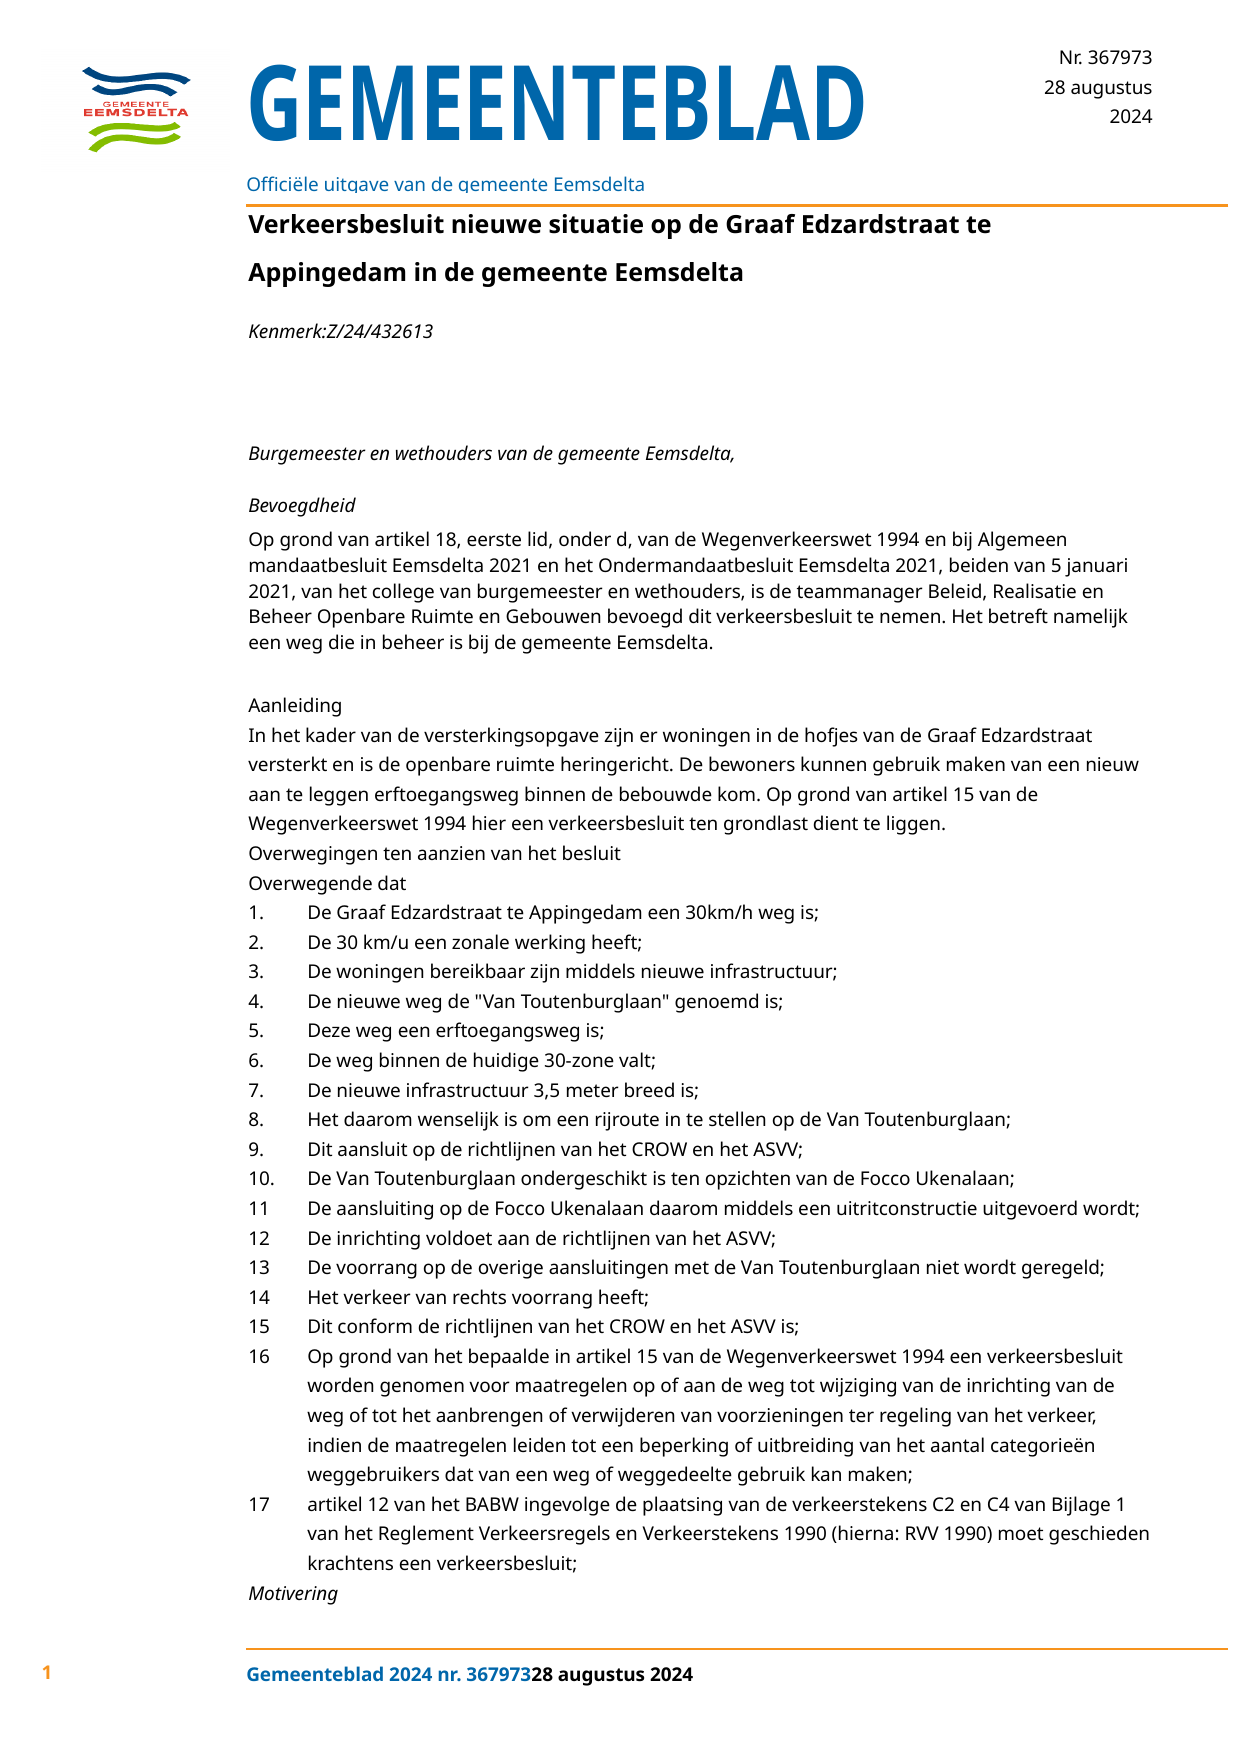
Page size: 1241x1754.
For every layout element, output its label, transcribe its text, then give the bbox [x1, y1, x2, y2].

list De nieuwe infrastructuur 3,5 meter breed is; [248, 1077, 1152, 1102]
list De weg binnen de huidige 30-zone valt; [248, 1047, 1152, 1073]
list Het verkeer van rechts voorrang heeft; [248, 1284, 1152, 1309]
list Dit conform de richtlijnen van het CROW en het ASVV is; [248, 1313, 1152, 1339]
list De nieuwe weg de "Van Toutenburglaan" genoemd is; [248, 988, 1152, 1014]
text Verkeersbesluit nieuwe situatie op de Graaf Edzardstraat te Appingedam in de gemeente Eemsdelta [248, 207, 1152, 288]
list Op grond van het bepaalde in artikel 15 van de Wegenverkeerswet 1994 een verkeersbesluit worden genomen voor maatregelen op of aan de weg tot wijziging van de inrichting van de weg of tot het aanbrengen of verwijderen van voorzieningen ter regeling van het verkeer, indien de maatregelen leiden tot een beperking of uitbreiding van het aantal categorieën weggebruikers dat van een weg of weggedeelte gebruik kan maken; [248, 1343, 1152, 1487]
text Kenmerk:Z/24/432613 [248, 318, 1152, 344]
text In het kader van de versterkingsopgave zijn er woningen in de hofjes van de Graaf Edzardstraat versterkt en is de openbare ruimte heringericht. De bewoners kunnen gebruik maken van een nieuw aan te leggen erftoegangsweg binnen de bebouwde kom. Op grond van artikel 15 van de Wegenverkeerswet 1994 hier een verkeersbesluit ten grondlast dient te liggen. [248, 722, 1152, 836]
picture [41, 47, 231, 172]
text Motivering [248, 1580, 1152, 1605]
list De aansluiting op de Focco Ukenalaan daarom middels een uitritconstructie uitgevoerd wordt; [248, 1195, 1152, 1221]
list De 30 km/u een zonale werking heeft; [248, 929, 1152, 954]
text Bevoegdheid [248, 492, 1152, 518]
list De inrichting voldoet aan de richtlijnen van het ASVV; [248, 1225, 1152, 1250]
text Aanleiding [248, 692, 1152, 718]
list Deze weg een erftoegangsweg is; [248, 1018, 1152, 1043]
text Overwegende dat [248, 870, 1152, 895]
list Het daarom wenselijk is om een rijroute in te stellen op de Van Toutenburglaan; [248, 1106, 1152, 1132]
text Burgemeester en wethouders van de gemeente Eemsdelta, [248, 440, 1152, 465]
list De voorrang op de overige aansluitingen met de Van Toutenburglaan niet wordt geregeld; [248, 1254, 1152, 1280]
text Op grond van artikel 18, eerste lid, onder d, van de Wegenverkeerswet 1994 en bij Algemeen mandaatbesluit Eemsdelta 2021 en het Ondermandaatbesluit Eemsdelta 2021, beiden van 5 januari 2021, van het college van burgemeester en wethouders, is de teammanager Beleid, Realisatie en Beheer Openbare Ruimte en Gebouwen bevoegd dit verkeersbesluit te nemen. Het betreft namelijk een weg die in beheer is bij de gemeente Eemsdelta. [248, 527, 1152, 655]
text Overwegingen ten aanzien van het besluit [248, 840, 1152, 866]
list Dit aansluit op de richtlijnen van het CROW en het ASVV; [248, 1136, 1152, 1162]
list De Graaf Edzardstraat te Appingedam een 30km/h weg is; [248, 899, 1152, 925]
list artikel 12 van het BABW ingevolge de plaatsing van de verkeerstekens C2 en C4 van Bijlage 1 van het Reglement Verkeersregels en Verkeerstekens 1990 (hierna: RVV 1990) moet geschieden krachtens een verkeersbesluit; [248, 1491, 1152, 1576]
list De Van Toutenburglaan ondergeschikt is ten opzichten van de Focco Ukenalaan; [248, 1166, 1152, 1191]
list De woningen bereikbaar zijn middels nieuwe infrastructuur; [248, 958, 1152, 984]
